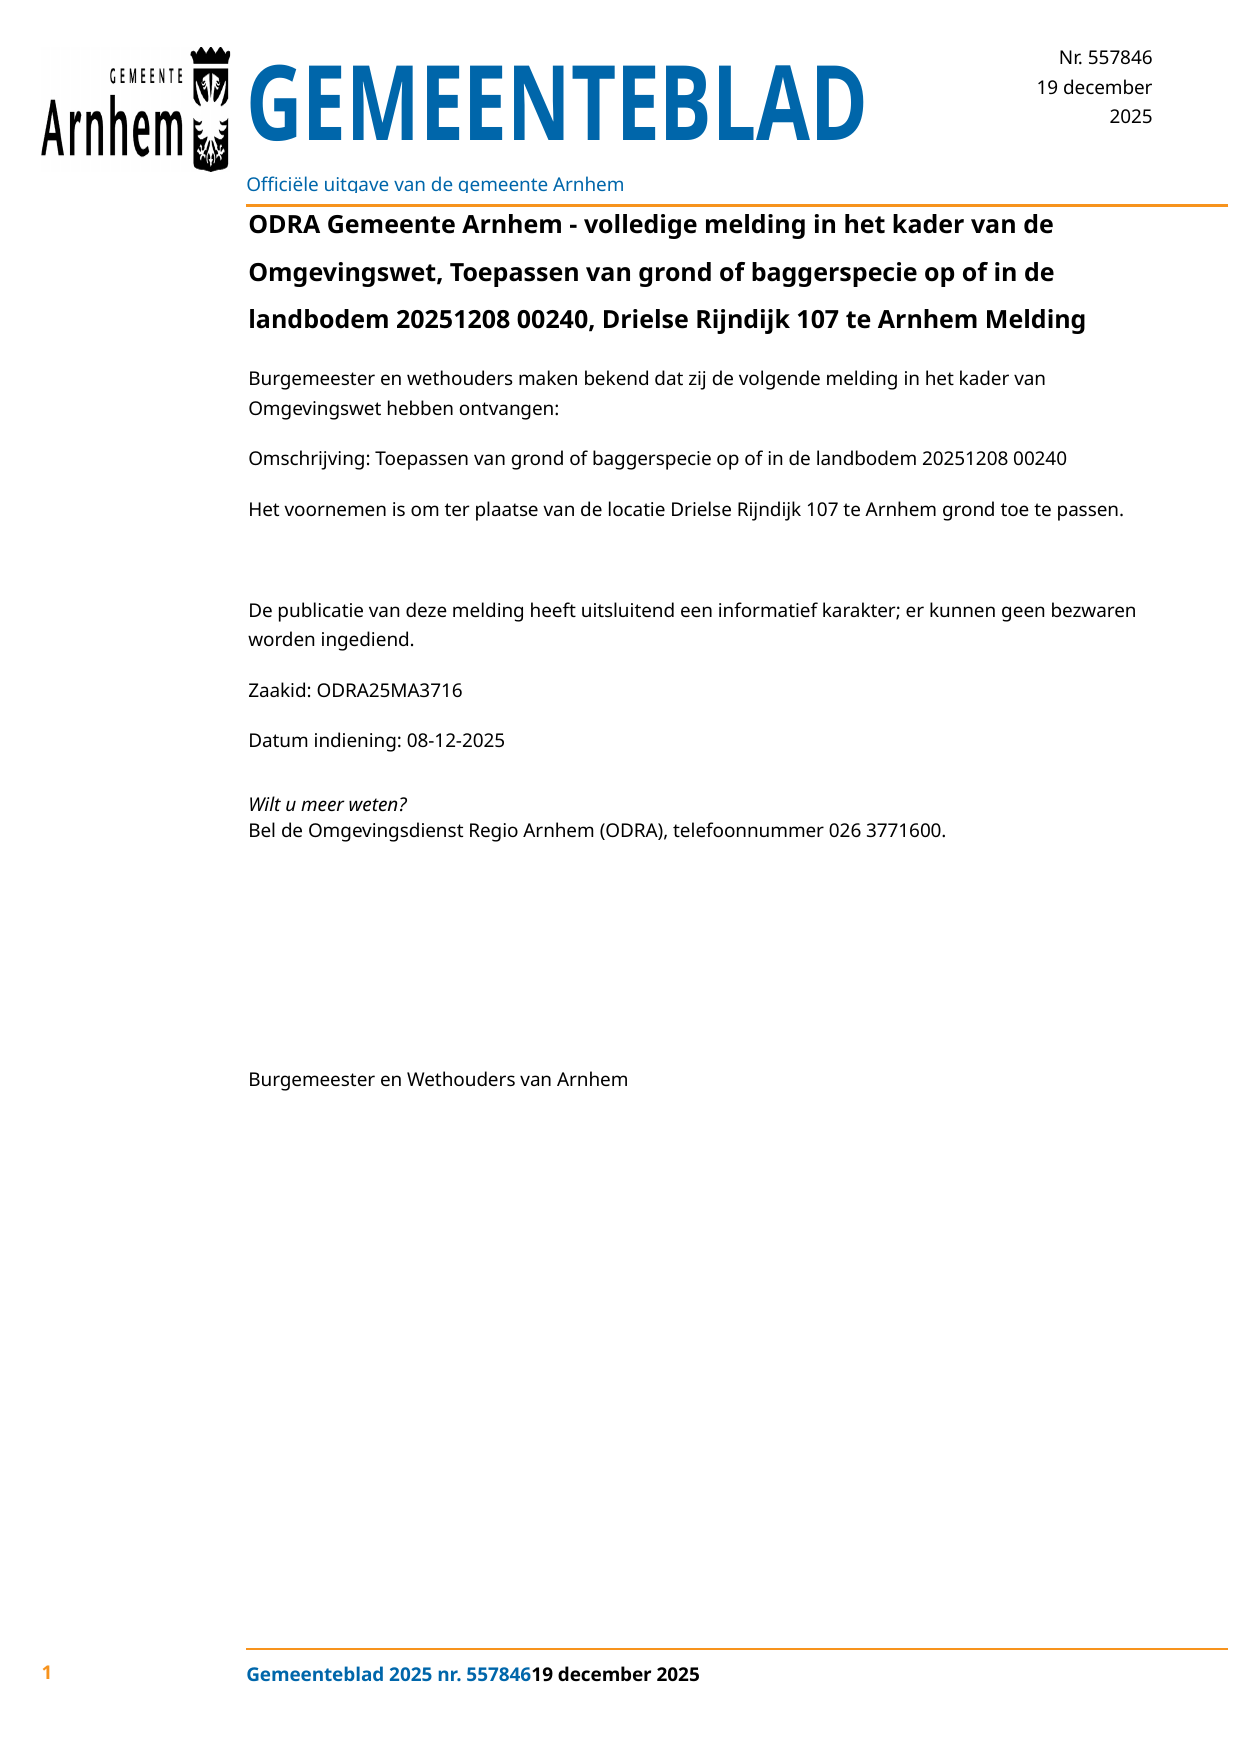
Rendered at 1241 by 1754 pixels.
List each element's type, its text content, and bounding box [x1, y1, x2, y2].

text Bel de Omgevingsdienst Regio Arnhem (ODRA), telefoonnummer 026 3771600. [248, 817, 1152, 843]
text Zaakid: ODRA25MA3716 [248, 677, 1152, 702]
text Wilt u meer weten? [248, 791, 1152, 817]
text De publicatie van deze melding heeft uitsluitend een informatief karakter; er kunnen geen bezwaren worden ingediend. [248, 597, 1152, 652]
text Burgemeester en Wethouders van Arnhem [248, 1066, 1152, 1092]
picture [41, 47, 231, 172]
text Datum indiening: 08-12-2025 [248, 727, 1152, 753]
text Burgemeester en wethouders maken bekend dat zij de volgende melding in het kader van Omgevingswet hebben ontvangen: [248, 366, 1152, 421]
text Het voornemen is om ter plaatse van de locatie Drielse Rijndijk 107 te Arnhem grond toe te passen. [248, 496, 1152, 522]
text Omschrijving: Toepassen van grond of baggerspecie op of in de landbodem 20251208 00240 [248, 446, 1152, 471]
text ODRA Gemeente Arnhem - volledige melding in het kader van de Omgevingswet, Toepassen van grond of baggerspecie op of in de landbodem 20251208 00240, Drielse Rijndijk 107 te Arnhem Melding [248, 207, 1152, 336]
